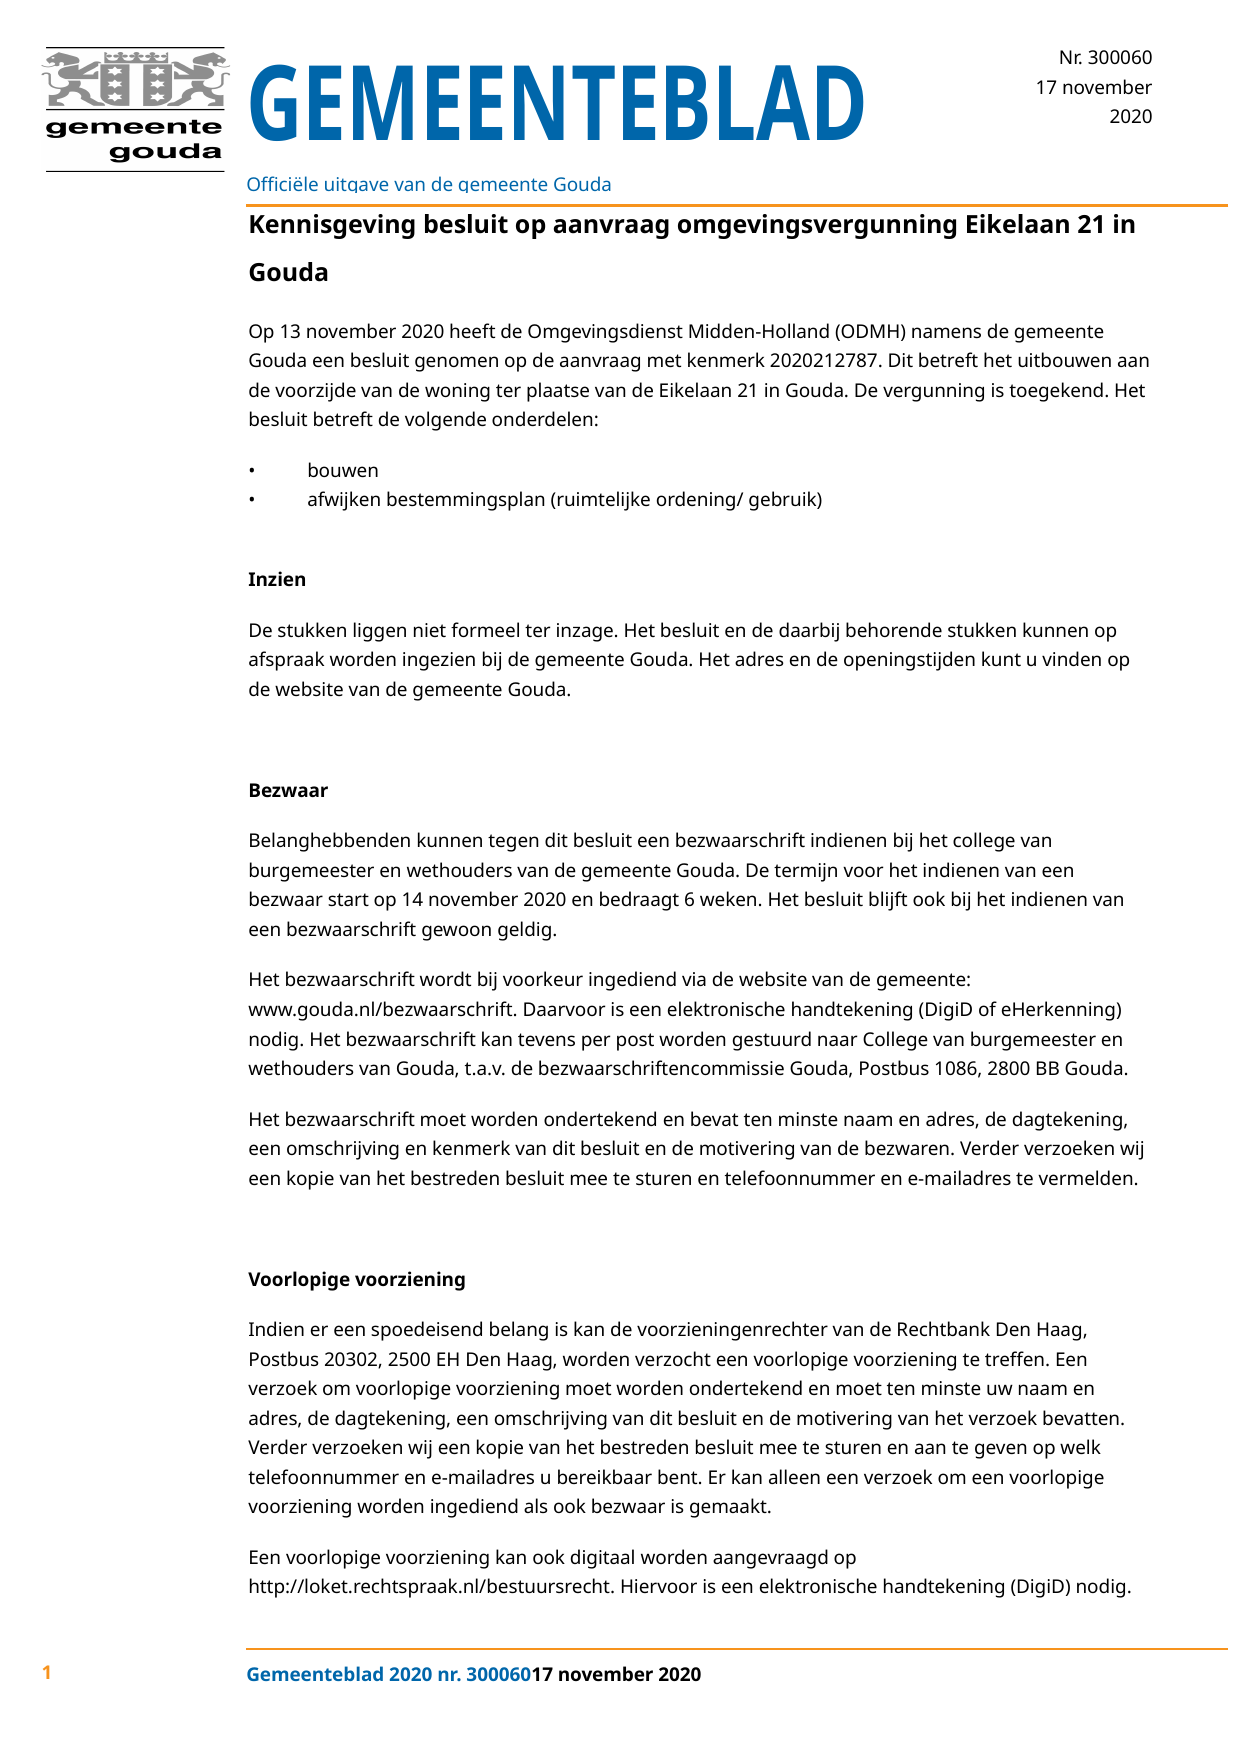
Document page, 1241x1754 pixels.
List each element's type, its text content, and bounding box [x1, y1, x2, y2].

text Inzien [248, 567, 1152, 592]
text De stukken liggen niet formeel ter inzage. Het besluit en de daarbij behorende stukken kunnen op afspraak worden ingezien bij de gemeente Gouda. Het adres en de openingstijden kunt u vinden op de website van de gemeente Gouda. [248, 617, 1152, 702]
text Bezwaar [248, 777, 1152, 803]
list afwijken bestemmingsplan (ruimtelijke ordening/ gebruik) [248, 487, 1152, 512]
text Kennisgeving besluit op aanvraag omgevingsvergunning Eikelaan 21 in Gouda [248, 207, 1152, 288]
text Indien er een spoedeisend belang is kan de voorzieningenrechter van de Rechtbank Den Haag, Postbus 20302, 2500 EH Den Haag, worden verzocht een voorlopige voorziening te treffen. Een verzoek om voorlopige voorziening moet worden ondertekend en moet ten minste uw naam en adres, de dagtekening, een omschrijving van dit besluit en de motivering van het verzoek bevatten. Verder verzoeken wij een kopie van het bestreden besluit mee te sturen en aan te geven op welk telefoonnummer en e-mailadres u bereikbaar bent. Er kan alleen een verzoek om een voorlopige voorziening worden ingediend als ook bezwaar is gemaakt. [248, 1316, 1152, 1519]
text Een voorlopige voorziening kan ook digitaal worden aangevraagd op http://loket.rechtspraak.nl/bestuursrecht. Hiervoor is een elektronische handtekening (DigiD) nodig. [248, 1544, 1152, 1599]
text Belanghebbenden kunnen tegen dit besluit een bezwaarschrift indienen bij het college van burgemeester en wethouders van de gemeente Gouda. De termijn voor het indienen van een bezwaar start op 14 november 2020 en bedraagt 6 weken. Het besluit blijft ook bij het indienen van een bezwaarschrift gewoon geldig. [248, 827, 1152, 942]
list bouwen [248, 457, 1152, 483]
text Het bezwaarschrift moet worden ondertekend en bevat ten minste naam en adres, de dagtekening, een omschrijving en kenmerk van dit besluit en de motivering van de bezwaren. Verder verzoeken wij een kopie van het bestreden besluit mee te sturen en telefoonnummer en e-mailadres te vermelden. [248, 1106, 1152, 1191]
text Op 13 november 2020 heeft de Omgevingsdienst Midden-Holland (ODMH) namens de gemeente Gouda een besluit genomen op de aanvraag met kenmerk 2020212787. Dit betreft het uitbouwen aan de voorzijde van de woning ter plaatse van de Eikelaan 21 in Gouda. De vergunning is toegekend. Het besluit betreft de volgende onderdelen: [248, 318, 1152, 432]
text Voorlopige voorziening [248, 1266, 1152, 1292]
picture [41, 47, 231, 172]
text Het bezwaarschrift wordt bij voorkeur ingediend via de website van de gemeente: www.gouda.nl/bezwaarschrift. Daarvoor is een elektronische handtekening (DigiD of eHerkenning) nodig. Het bezwaarschrift kan tevens per post worden gestuurd naar College van burgemeester en wethouders van Gouda, t.a.v. de bezwaarschriftencommissie Gouda, Postbus 1086, 2800 BB Gouda. [248, 967, 1152, 1081]
